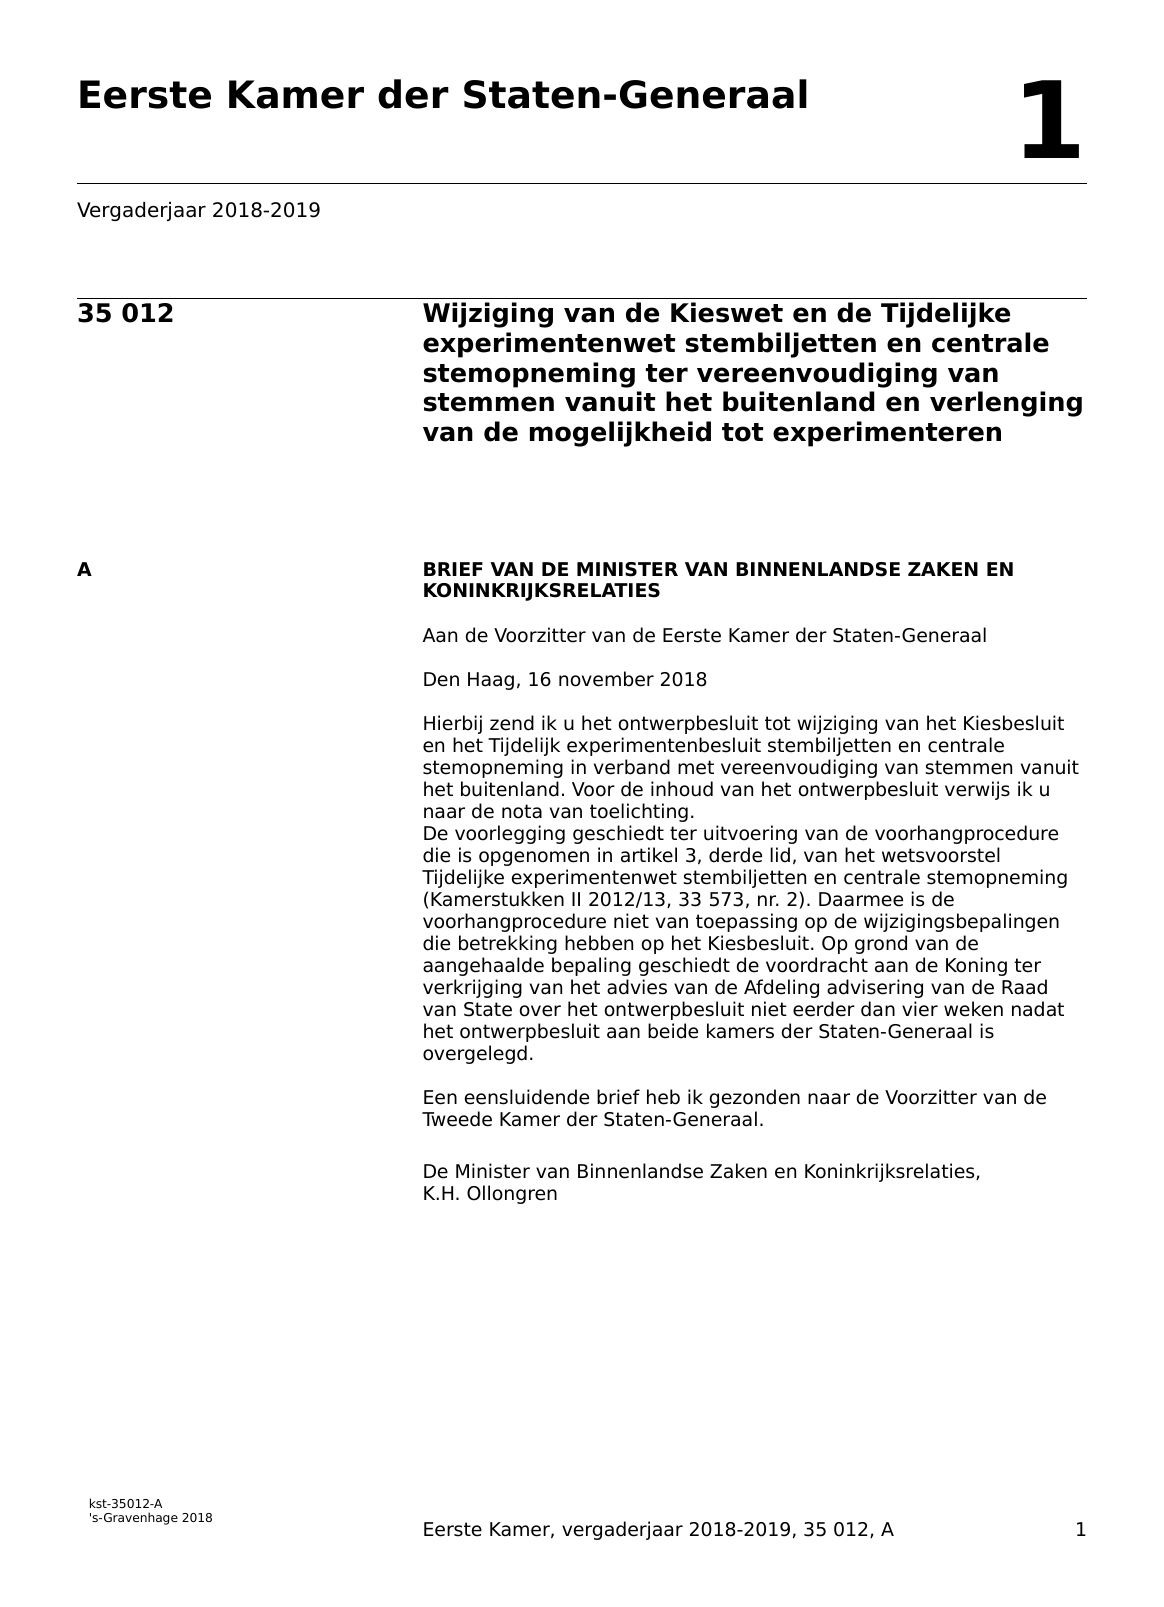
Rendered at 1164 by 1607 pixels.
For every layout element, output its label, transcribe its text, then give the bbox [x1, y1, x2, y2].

text De Minister van Binnenlandse Zaken en Koninkrijksrelaties, K.H. Ollongren [422, 1161, 1087, 1205]
text Den Haag, 16 november 2018 [422, 669, 1087, 691]
text 's-Gravenhage 2018 [88, 1511, 323, 1525]
table_header Eerste Kamer der Staten-Generaal [77, 59, 886, 183]
subtitle 35 012 Wijziging van de Kieswet en de Tijdelijke experimentenwet stembiljetten en centrale stemopneming ter vereenvoudiging van stemmen vanuit het buitenland en verlenging van de mogelijkheid tot experimenteren [77, 299, 1087, 447]
text kst-35012-A [88, 1497, 323, 1511]
text Hierbij zend ik u het ontwerpbesluit tot wijziging van het Kiesbesluit en het Tijdelijk experimentenbesluit stembiljetten en centrale stemopneming in verband met vereenvoudiging van stemmen vanuit het buitenland. Voor de inhoud van het ontwerpbesluit verwijs ik u naar de nota van toelichting. [422, 713, 1087, 823]
table_header 1 [886, 59, 1087, 183]
table_cell Vergaderjaar 2018-2019 [77, 184, 1087, 298]
text De voorlegging geschiedt ter uitvoering van de voorhangprocedure die is opgenomen in artikel 3, derde lid, van het wetsvoorstel Tijdelijke experimentenwet stembiljetten en centrale stemopneming (Kamerstukken II 2012/13, 33 573, nr. 2). Daarmee is de voorhangprocedure niet van toepassing op de wijzigingsbepalingen die betrekking hebben op het Kiesbesluit. Op grond van de aangehaalde bepaling geschiedt de voordracht aan de Koning ter verkrijging van het advies van de Afdeling advisering van de Raad van State over het ontwerpbesluit niet eerder dan vier weken nadat het ontwerpbesluit aan beide kamers der Staten-Generaal is overgelegd. [422, 823, 1087, 1064]
text Een eensluidende brief heb ik gezonden naar de Voorzitter van de Tweede Kamer der Staten-Generaal. [422, 1087, 1087, 1131]
subtitle A BRIEF VAN DE MINISTER VAN BINNENLANDSE ZAKEN EN KONINKRIJKSRELATIES [77, 558, 1087, 602]
text Aan de Voorzitter van de Eerste Kamer der Staten-Generaal [422, 624, 1087, 647]
